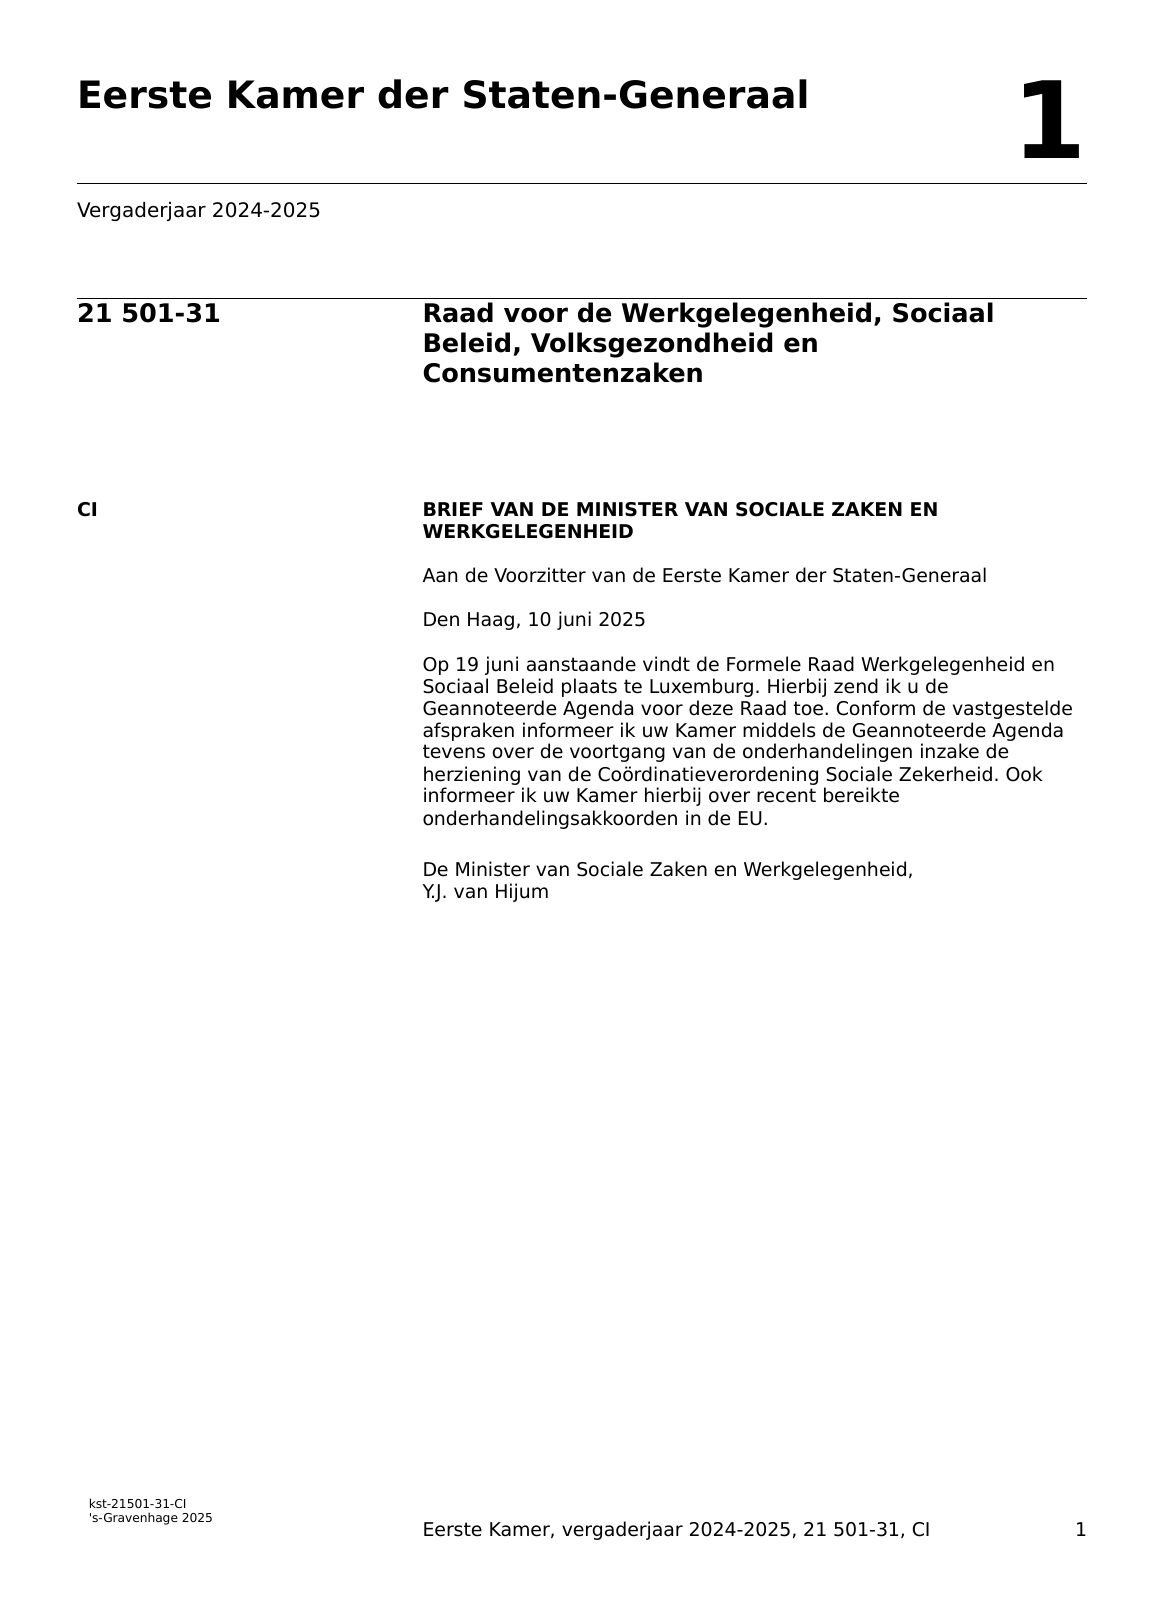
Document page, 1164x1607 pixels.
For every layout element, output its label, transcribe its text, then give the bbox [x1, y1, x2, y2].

text kst-21501-31-CI [88, 1497, 323, 1511]
table_header 1 [886, 59, 1087, 183]
subtitle 21 501-31 Raad voor de Werkgelegenheid, Sociaal Beleid, Volksgezondheid en Consumentenzaken [77, 299, 1087, 388]
table_header Eerste Kamer der Staten-Generaal [77, 59, 886, 183]
text 's-Gravenhage 2025 [88, 1511, 323, 1525]
text Den Haag, 10 juni 2025 [422, 609, 1087, 631]
text De Minister van Sociale Zaken en Werkgelegenheid, Y.J. van Hijum [422, 859, 1087, 903]
text Aan de Voorzitter van de Eerste Kamer der Staten-Generaal [422, 565, 1087, 587]
table_cell Vergaderjaar 2024-2025 [77, 184, 1087, 298]
subtitle CI BRIEF VAN DE MINISTER VAN SOCIALE ZAKEN EN WERKGELEGENHEID [77, 499, 1087, 543]
text Op 19 juni aanstaande vindt de Formele Raad Werkgelegenheid en Sociaal Beleid plaats te Luxemburg. Hierbij zend ik u de Geannoteerde Agenda voor deze Raad toe. Conform de vastgestelde afspraken informeer ik uw Kamer middels de Geannoteerde Agenda tevens over de voortgang van de onderhandelingen inzake de herziening van de Coördinatieverordening Sociale Zekerheid. Ook informeer ik uw Kamer hierbij over recent bereikte onderhandelingsakkoorden in de EU. [422, 653, 1087, 829]
